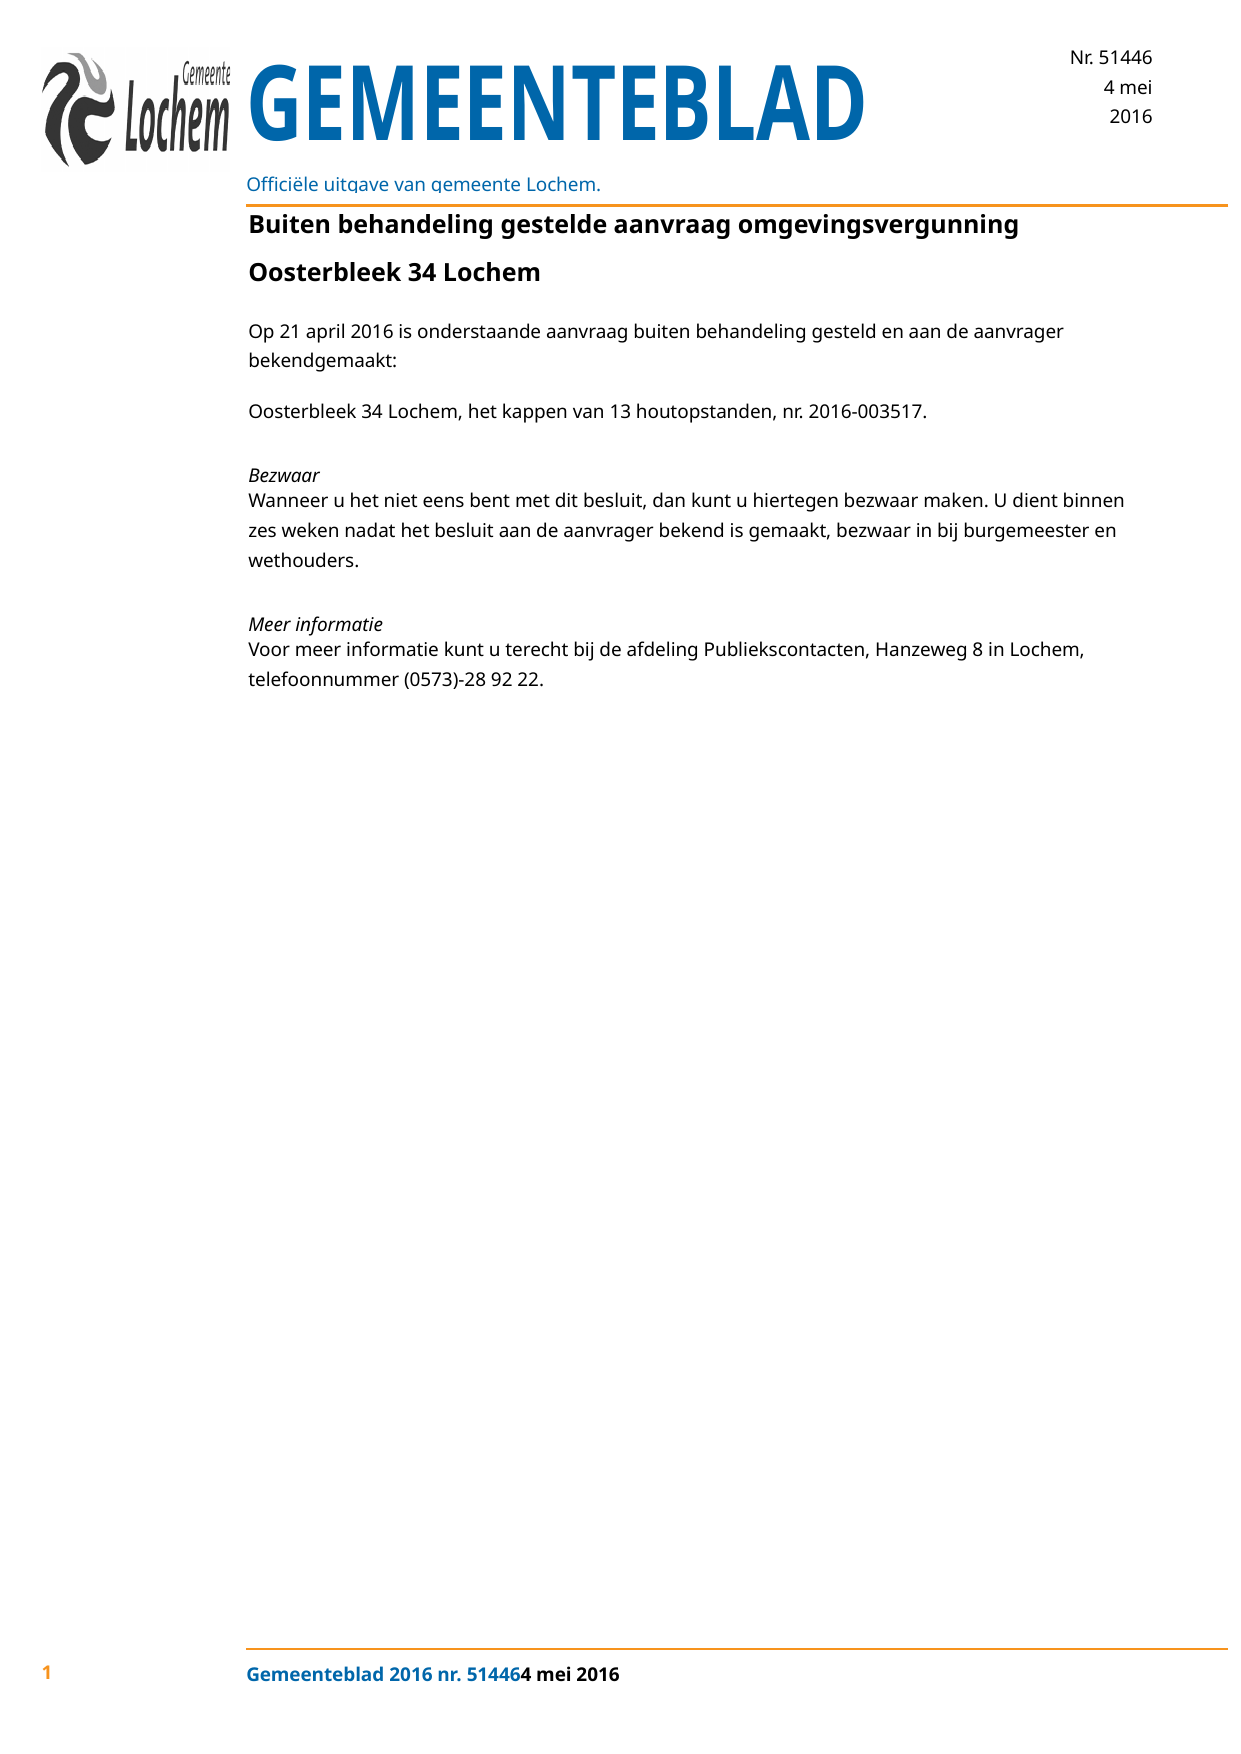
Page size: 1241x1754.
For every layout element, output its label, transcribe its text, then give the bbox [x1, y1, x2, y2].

picture [41, 47, 231, 172]
text Bezwaar [248, 462, 1152, 488]
text Voor meer informatie kunt u terecht bij de afdeling Publiekscontacten, Hanzeweg 8 in Lochem, telefoonnummer (0573)-28 92 22. [248, 636, 1152, 692]
text Buiten behandeling gestelde aanvraag omgevingsvergunning Oosterbleek 34 Lochem [248, 207, 1152, 288]
text Op 21 april 2016 is onderstaande aanvraag buiten behandeling gesteld en aan de aanvrager bekendgemaakt: [248, 318, 1152, 373]
text Oosterbleek 34 Lochem, het kappen van 13 houtopstanden, nr. 2016-003517. [248, 398, 1152, 424]
text Meer informatie [248, 611, 1152, 636]
text Wanneer u het niet eens bent met dit besluit, dan kunt u hiertegen bezwaar maken. U dient binnen zes weken nadat het besluit aan de aanvrager bekend is gemaakt, bezwaar in bij burgemeester en wethouders. [248, 488, 1152, 572]
